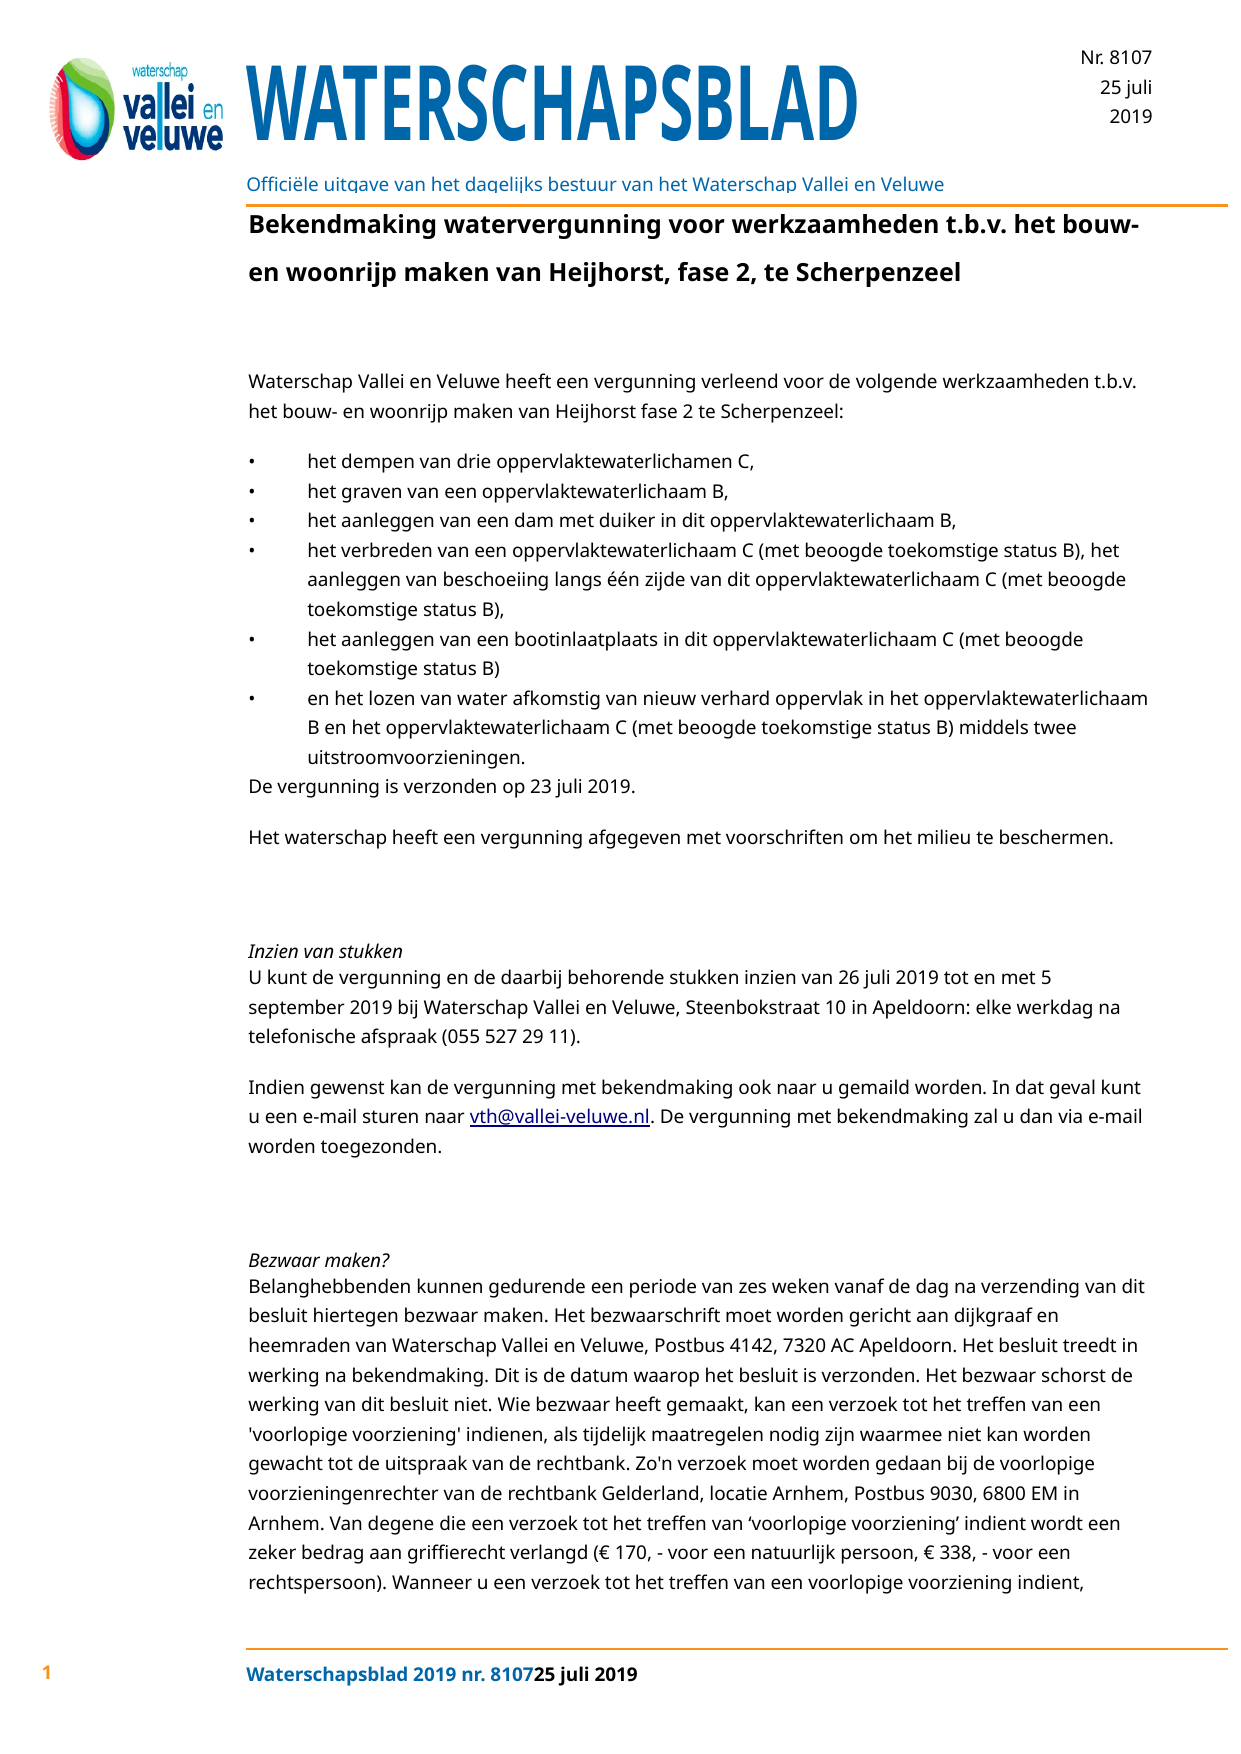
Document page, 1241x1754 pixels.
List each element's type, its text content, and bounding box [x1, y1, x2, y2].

text Waterschap Vallei en Veluwe heeft een vergunning verleend voor de volgende werkzaamheden t.b.v. het bouw- en woonrijp maken van Heijhorst fase 2 te Scherpenzeel: [248, 368, 1152, 424]
list het aanleggen van een dam met duiker in dit oppervlaktewaterlichaam B, [248, 507, 1152, 533]
text Bezwaar maken? [248, 1247, 1152, 1273]
list en het lozen van water afkomstig van nieuw verhard oppervlak in het oppervlaktewaterlichaam B en het oppervlaktewaterlichaam C (met beoogde toekomstige status B) middels twee uitstroomvoorzieningen. [248, 685, 1152, 770]
list het graven van een oppervlaktewaterlichaam B, [248, 478, 1152, 504]
list het aanleggen van een bootinlaatplaats in dit oppervlaktewaterlichaam C (met beoogde toekomstige status B) [248, 626, 1152, 681]
text De vergunning is verzonden op 23 juli 2019. [248, 774, 1152, 799]
text Inzien van stukken [248, 938, 1152, 964]
list het verbreden van een oppervlaktewaterlichaam C (met beoogde toekomstige status B), het aanleggen van beschoeiing langs één zijde van dit oppervlaktewaterlichaam C (met beoogde toekomstige status B), [248, 537, 1152, 622]
list het dempen van drie oppervlaktewaterlichamen C, [248, 448, 1152, 474]
text Het waterschap heeft een vergunning afgegeven met voorschriften om het milieu te beschermen. [248, 824, 1152, 850]
text Belanghebbenden kunnen gedurende een periode van zes weken vanaf de dag na verzending van dit besluit hiertegen bezwaar maken. Het bezwaarschrift moet worden gericht aan dijkgraaf en heemraden van Waterschap Vallei en Veluwe, Postbus 4142, 7320 AC Apeldoorn. Het besluit treedt in werking na bekendmaking. Dit is de datum waarop het besluit is verzonden. Het bezwaar schorst de werking van dit besluit niet. Wie bezwaar heeft gemaakt, kan een verzoek tot het treffen van een 'voorlopige voorziening' indienen, als tijdelijk maatregelen nodig zijn waarmee niet kan worden gewacht tot de uitspraak van de rechtbank. Zo'n verzoek moet worden gedaan bij de voorlopige voorzieningenrechter van de rechtbank Gelderland, locatie Arnhem, Postbus 9030, 6800 EM in Arnhem. Van degene die een verzoek tot het treffen van ‘voorlopige voorziening’ indient wordt een zeker bedrag aan griffierecht verlangd (€ 170, - voor een natuurlijk persoon, € 338, - voor een rechtspersoon). Wanneer u een verzoek tot het treffen van een voorlopige voorziening indient, [248, 1273, 1152, 1595]
text U kunt de vergunning en de daarbij behorende stukken inzien van 26 juli 2019 tot en met 5 september 2019 bij Waterschap Vallei en Veluwe, Steenbokstraat 10 in Apeldoorn: elke werkdag na telefonische afspraak (055 527 29 11). [248, 964, 1152, 1049]
text Bekendmaking watervergunning voor werkzaamheden t.b.v. het bouw- en woonrijp maken van Heijhorst, fase 2, te Scherpenzeel [248, 207, 1152, 288]
text Indien gewenst kan de vergunning met bekendmaking ook naar u gemaild worden. In dat geval kunt u een e-mail sturen naar vth@vallei-veluwe.nl. De vergunning met bekendmaking zal u dan via e-mail worden toegezonden. [248, 1074, 1152, 1159]
picture [41, 47, 231, 172]
